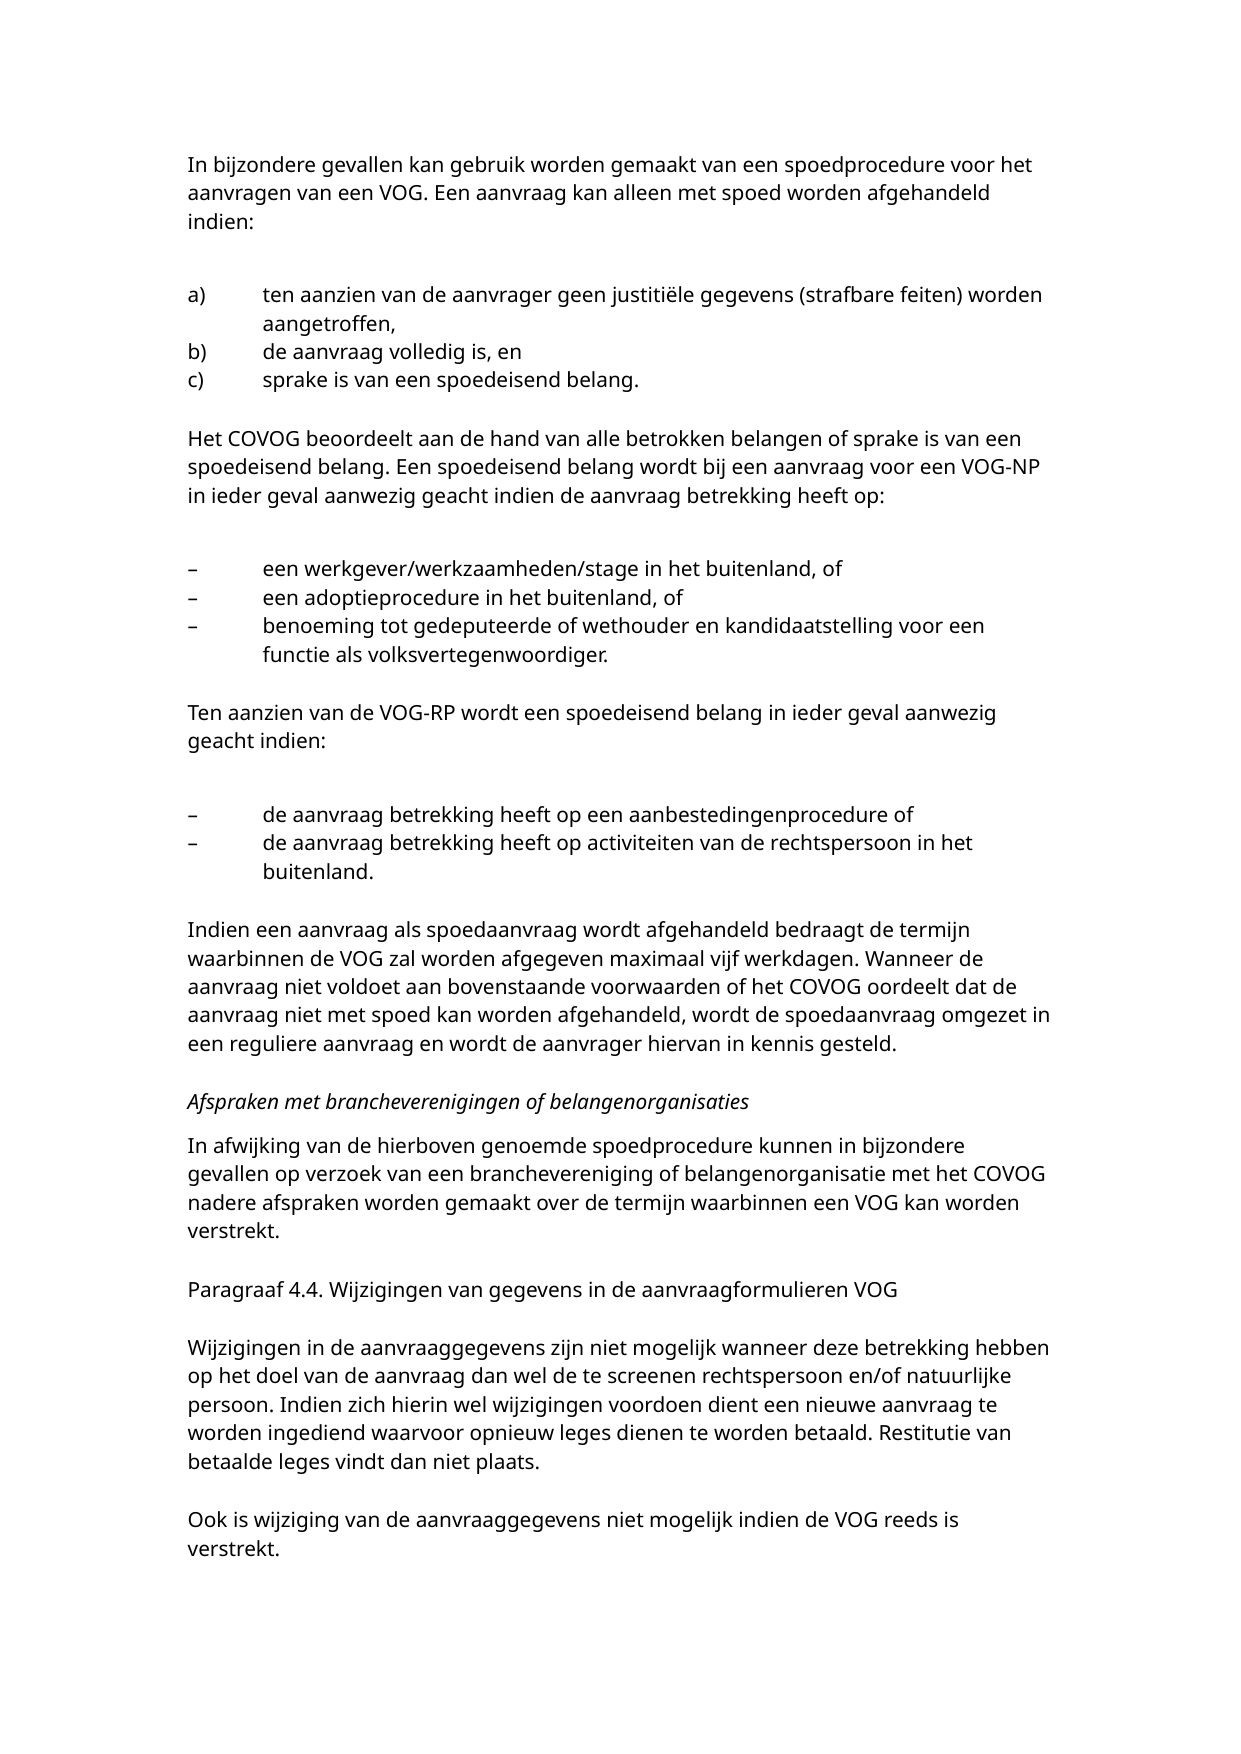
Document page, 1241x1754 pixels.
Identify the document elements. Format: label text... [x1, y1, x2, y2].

list de aanvraag volledig is, en [187, 337, 1053, 366]
list de aanvraag betrekking heeft op een aanbestedingenprocedure of [187, 800, 1053, 828]
text In afwijking van de hierboven genoemde spoedprocedure kunnen in bijzondere gevallen op verzoek van een branchevereniging of belangenorganisatie met het COVOG nadere afspraken worden gemaakt over de termijn waarbinnen een VOG kan worden verstrekt. [187, 1131, 1053, 1245]
text Ook is wijziging van de aanvraaggegevens niet mogelijk indien de VOG reeds is verstrekt. [187, 1505, 1053, 1562]
text Wijzigingen in de aanvraaggegevens zijn niet mogelijk wanneer deze betrekking hebben op het doel van de aanvraag dan wel de te screenen rechtspersoon en/of natuurlijke persoon. Indien zich hierin wel wijzigingen voordoen dient een nieuwe aanvraag te worden ingediend waarvoor opnieuw leges dienen te worden betaald. Restitutie van betaalde leges vindt dan niet plaats. [187, 1333, 1053, 1475]
text Indien een aanvraag als spoedaanvraag wordt afgehandeld bedraagt de termijn waarbinnen de VOG zal worden afgegeven maximaal vijf werkdagen. Wanneer de aanvraag niet voldoet aan bovenstaande voorwaarden of het COVOG oordeelt dat de aanvraag niet met spoed kan worden afgehandeld, wordt de spoedaanvraag omgezet in een reguliere aanvraag en wordt de aanvrager hiervan in kennis gesteld. [187, 915, 1053, 1057]
text In bijzondere gevallen kan gebruik worden gemaakt van een spoedprocedure voor het aanvragen van een VOG. Een aanvraag kan alleen met spoed worden afgehandeld indien: [187, 150, 1053, 235]
subtitle Paragraaf 4.4. Wijzigingen van gegevens in de aanvraagformulieren VOG [187, 1275, 1053, 1303]
list de aanvraag betrekking heeft op activiteiten van de rechtspersoon in het buitenland. [187, 828, 1053, 885]
list sprake is van een spoedeisend belang. [187, 366, 1053, 394]
list een werkgever/werkzaamheden/stage in het buitenland, of [187, 554, 1053, 583]
text Het COVOG beoordeelt aan de hand van alle betrokken belangen of sprake is van een spoedeisend belang. Een spoedeisend belang wordt bij een aanvraag voor een VOG-NP in ieder geval aanwezig geacht indien de aanvraag betrekking heeft op: [187, 424, 1053, 509]
list een adoptieprocedure in het buitenland, of [187, 583, 1053, 611]
text Ten aanzien van de VOG-RP wordt een spoedeisend belang in ieder geval aanwezig geacht indien: [187, 698, 1053, 755]
list benoeming tot gedeputeerde of wethouder en kandidaatstelling voor een functie als volksvertegenwoordiger. [187, 611, 1053, 668]
text Afspraken met brancheverenigingen of belangenorganisaties [187, 1087, 1053, 1116]
list ten aanzien van de aanvrager geen justitiële gegevens (strafbare feiten) worden aangetroffen, [187, 280, 1053, 337]
